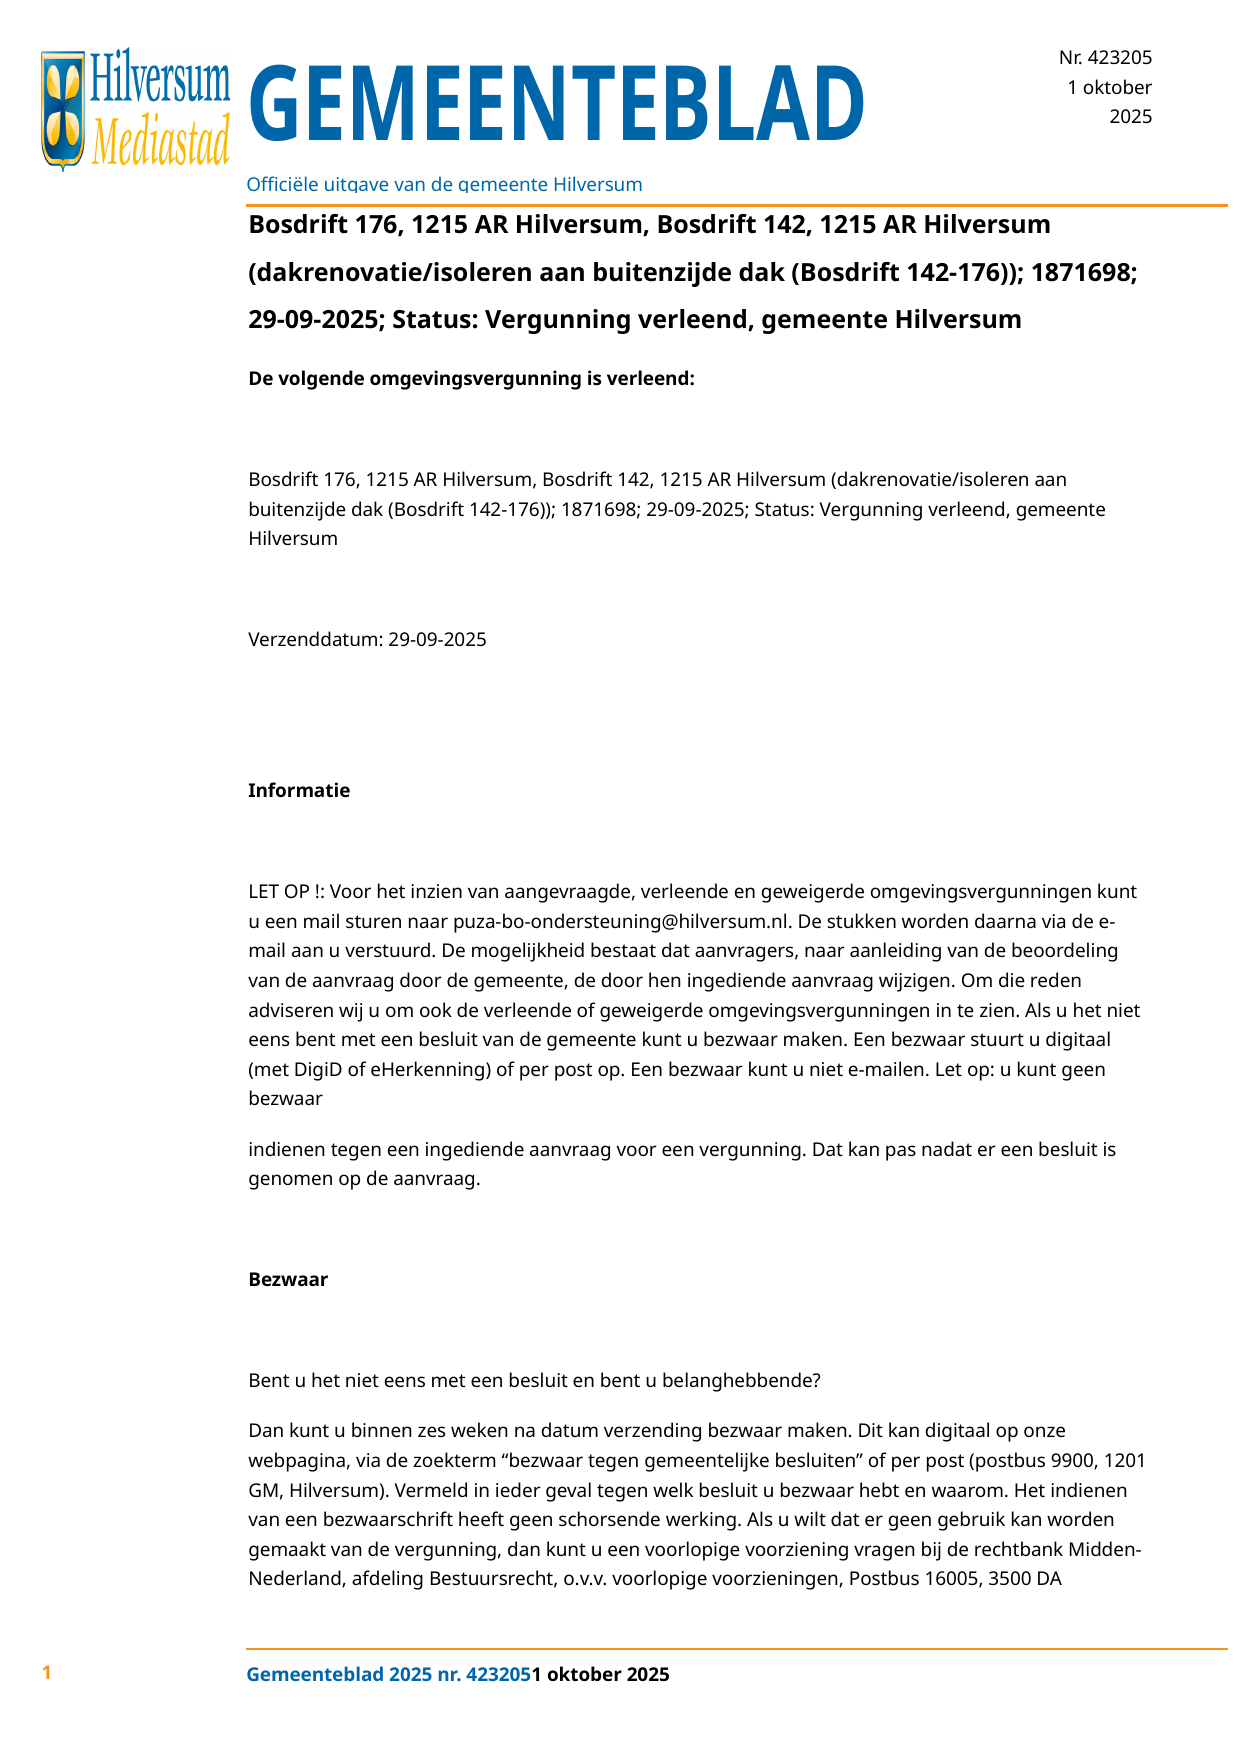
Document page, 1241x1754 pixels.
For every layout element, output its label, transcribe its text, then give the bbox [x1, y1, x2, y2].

text Bosdrift 176, 1215 AR Hilversum, Bosdrift 142, 1215 AR Hilversum (dakrenovatie/isoleren aan buitenzijde dak (Bosdrift 142-176)); 1871698; 29-09-2025; Status: Vergunning verleend, gemeente Hilversum [248, 207, 1152, 336]
text Dan kunt u binnen zes weken na datum verzending bezwaar maken. Dit kan digitaal op onze webpagina, via de zoekterm “bezwaar tegen gemeentelijke besluiten” of per post (postbus 9900, 1201 GM, Hilversum). Vermeld in ieder geval tegen welk besluit u bezwaar hebt en waarom. Het indienen van een bezwaarschrift heeft geen schorsende werking. Als u wilt dat er geen gebruik kan worden gemaakt van de vergunning, dan kunt u een voorlopige voorziening vragen bij de rechtbank Midden-Nederland, afdeling Bestuursrecht, o.v.v. voorlopige voorzieningen, Postbus 16005, 3500 DA [248, 1418, 1152, 1591]
text Bent u het niet eens met een besluit en bent u belanghebbende? [248, 1367, 1152, 1393]
text Bezwaar [248, 1266, 1152, 1292]
text LET OP !: Voor het inzien van aangevraagde, verleende en geweigerde omgevingsvergunningen kunt u een mail sturen naar puza-bo-ondersteuning@hilversum.nl. De stukken worden daarna via de e-mail aan u verstuurd. De mogelijkheid bestaat dat aanvragers, naar aanleiding van de beoordeling van de aanvraag door de gemeente, de door hen ingediende aanvraag wijzigen. Om die reden adviseren wij u om ook de verleende of geweigerde omgevingsvergunningen in te zien. Als u het niet eens bent met een besluit van de gemeente kunt u bezwaar maken. Een bezwaar stuurt u digitaal (met DigiD of eHerkenning) of per post op. Een bezwaar kunt u niet e-mailen. Let op: u kunt geen bezwaar [248, 878, 1152, 1111]
text De volgende omgevingsvergunning is verleend: [248, 366, 1152, 391]
picture [41, 47, 231, 172]
text Verzenddatum: 29-09-2025 [248, 626, 1152, 652]
text indienen tegen een ingediende aanvraag voor een vergunning. Dat kan pas nadat er een besluit is genomen op de aanvraag. [248, 1136, 1152, 1191]
text Bosdrift 176, 1215 AR Hilversum, Bosdrift 142, 1215 AR Hilversum (dakrenovatie/isoleren aan buitenzijde dak (Bosdrift 142-176)); 1871698; 29-09-2025; Status: Vergunning verleend, gemeente Hilversum [248, 466, 1152, 551]
text Informatie [248, 778, 1152, 803]
